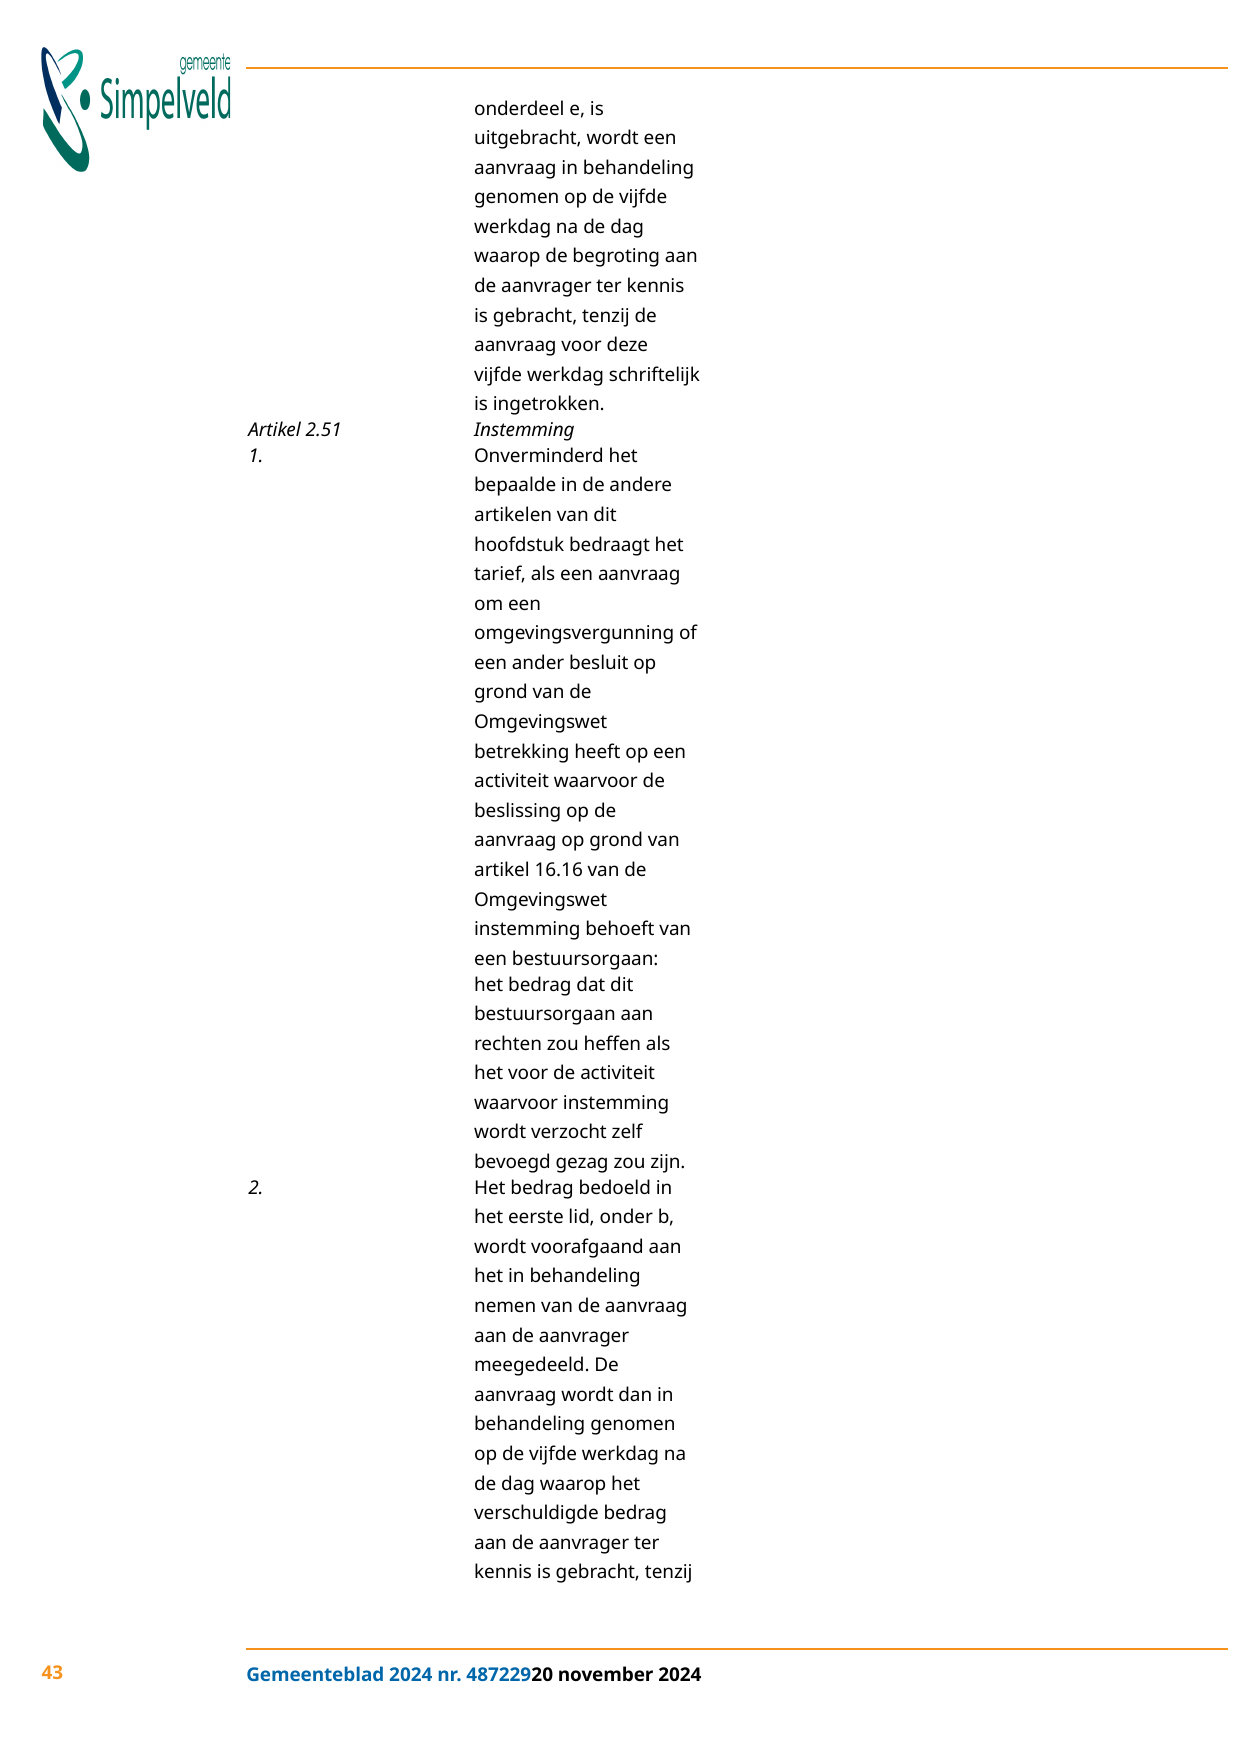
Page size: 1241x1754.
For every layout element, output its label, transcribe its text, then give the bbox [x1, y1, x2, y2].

table_cell [926, 971, 1152, 1174]
table_cell [700, 442, 926, 971]
table_cell [926, 95, 1152, 416]
table_cell [700, 95, 926, 416]
table_cell Onverminderd het bepaalde in de andere artikelen van dit hoofdstuk bedraagt het tarief, als een aanvraag om een omgevingsvergunning of een ander besluit op grond van de Omgevingswet betrekking heeft op een activiteit waarvoor de beslissing op de aanvraag op grond van artikel 16.16 van de Omgevingswet instemming behoeft van een bestuursorgaan: [474, 442, 700, 971]
table_cell Het bedrag bedoeld in het eerste lid, onder b, wordt voorafgaand aan het in behandeling nemen van de aanvraag aan de aanvrager meegedeeld. De aanvraag wordt dan in behandeling genomen op de vijfde werkdag na de dag waarop het verschuldigde bedrag aan de aanvrager ter kennis is gebracht, tenzij [474, 1174, 700, 1584]
picture [41, 47, 231, 172]
table_cell [248, 95, 474, 416]
table_cell 2. [248, 1174, 474, 1584]
table_cell Artikel 2.51 [248, 416, 474, 442]
table_cell [926, 416, 1152, 442]
table_cell het bedrag dat dit bestuursorgaan aan rechten zou heffen als het voor de activiteit waarvoor instemming wordt verzocht zelf bevoegd gezag zou zijn. [474, 971, 700, 1174]
table_cell Instemming [474, 416, 700, 442]
table_cell onderdeel e, is uitgebracht, wordt een aanvraag in behandeling genomen op de vijfde werkdag na de dag waarop de begroting aan de aanvrager ter kennis is gebracht, tenzij de aanvraag voor deze vijfde werkdag schriftelijk is ingetrokken. [474, 95, 700, 416]
table_cell [926, 1174, 1152, 1584]
table_cell [700, 1174, 926, 1584]
table_cell 1. [248, 442, 474, 971]
table_cell [248, 971, 474, 1174]
table_cell [700, 971, 926, 1174]
table_cell [700, 416, 926, 442]
table_cell [926, 442, 1152, 971]
